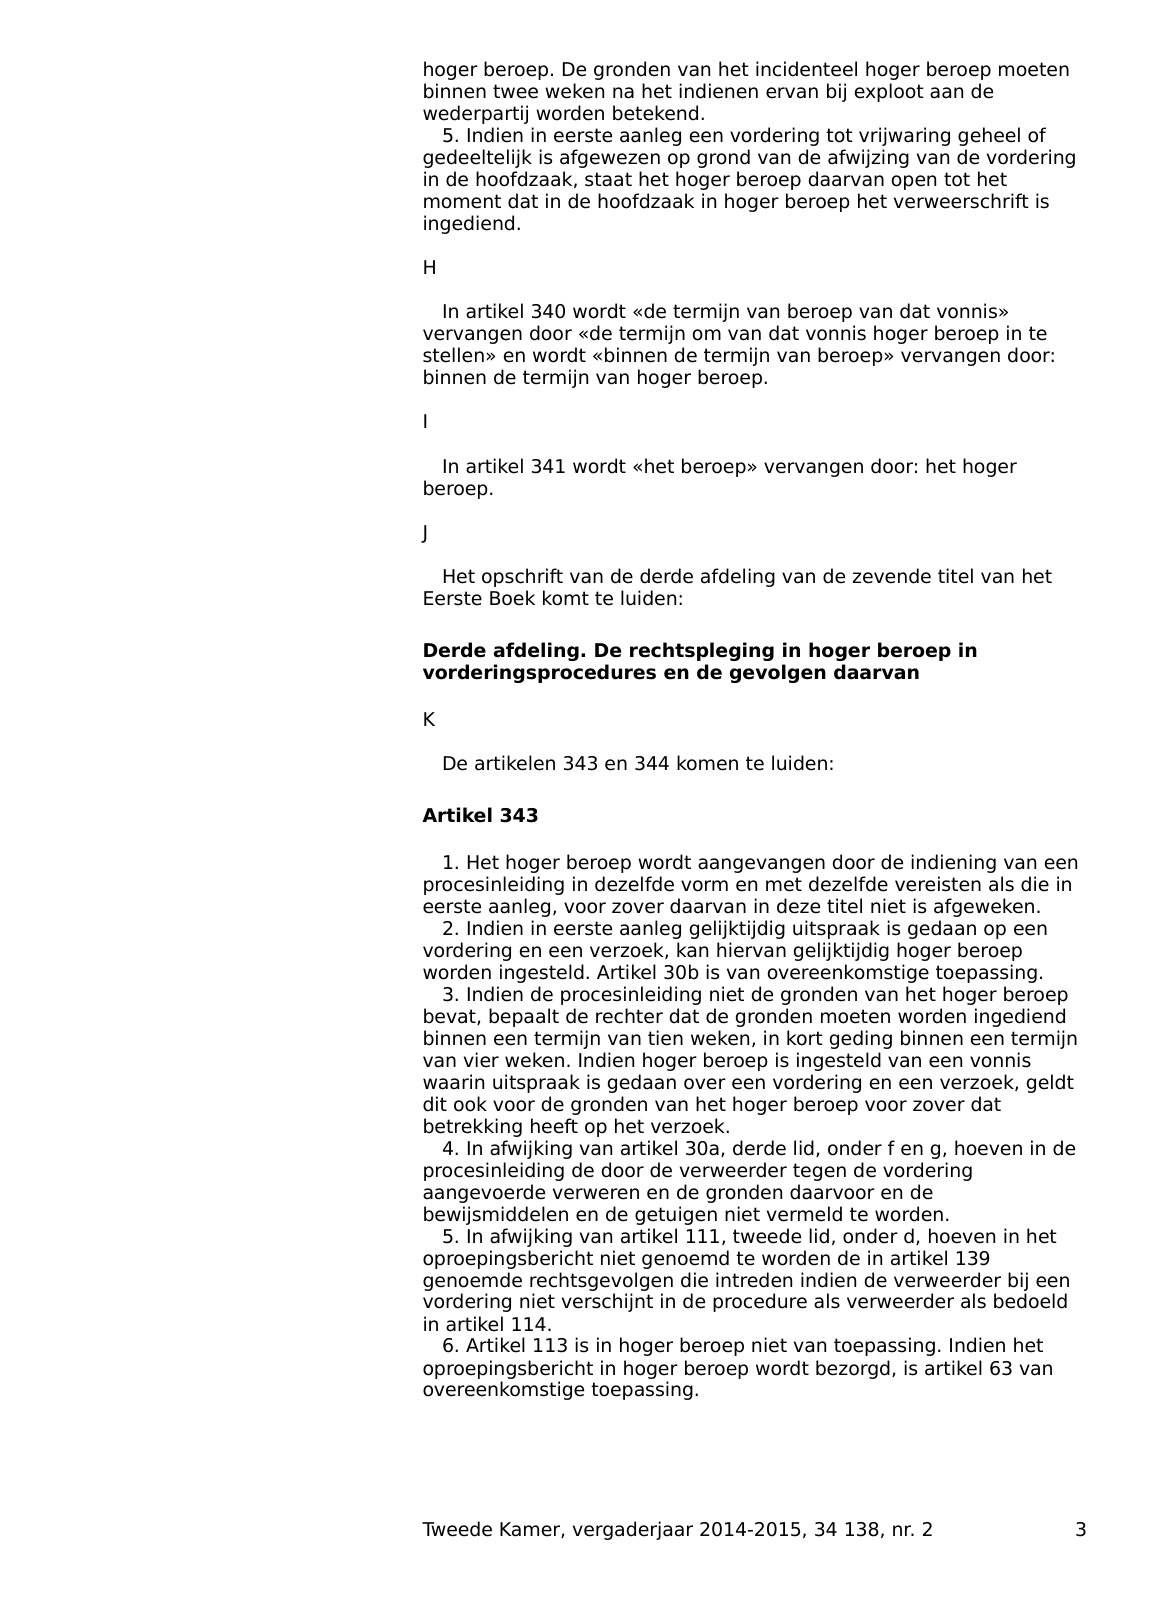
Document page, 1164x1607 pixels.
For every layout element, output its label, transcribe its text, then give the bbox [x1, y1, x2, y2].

text 3. Indien de procesinleiding niet de gronden van het hoger beroep bevat, bepaalt de rechter dat de gronden moeten worden ingediend binnen een termijn van tien weken, in kort geding binnen een termijn van vier weken. Indien hoger beroep is ingesteld van een vonnis waarin uitspraak is gedaan over een vordering en een verzoek, geldt dit ook voor de gronden van het hoger beroep voor zover dat betrekking heeft op het verzoek. [422, 984, 1087, 1138]
text 2. Indien in eerste aanleg gelijktijdig uitspraak is gedaan op een vordering en een verzoek, kan hiervan gelijktijdig hoger beroep worden ingesteld. Artikel 30b is van overeenkomstige toepassing. [422, 918, 1087, 984]
text I [422, 411, 1087, 433]
subtitle Derde afdeling. De rechtspleging in hoger beroep in vorderingsprocedures en de gevolgen daarvan [422, 640, 1087, 684]
text H [422, 257, 1087, 279]
text De artikelen 343 en 344 komen te luiden: [422, 753, 1087, 775]
text 6. Artikel 113 is in hoger beroep niet van toepassing. Indien het oproepingsbericht in hoger beroep wordt bezorgd, is artikel 63 van overeenkomstige toepassing. [422, 1335, 1087, 1401]
text 1. Het hoger beroep wordt aangevangen door de indiening van een procesinleiding in dezelfde vorm en met dezelfde vereisten als die in eerste aanleg, voor zover daarvan in deze titel niet is afgeweken. [422, 852, 1087, 918]
text J [422, 522, 1087, 544]
text Het opschrift van de derde afdeling van de zevende titel van het Eerste Boek komt te luiden: [422, 566, 1087, 610]
text K [422, 709, 1087, 731]
text 5. In afwijking van artikel 111, tweede lid, onder d, hoeven in het oproepingsbericht niet genoemd te worden de in artikel 139 genoemde rechtsgevolgen die intreden indien de verweerder bij een vordering niet verschijnt in de procedure als verweerder als bedoeld in artikel 114. [422, 1226, 1087, 1335]
text In artikel 341 wordt «het beroep» vervangen door: het hoger beroep. [422, 456, 1087, 499]
text 5. Indien in eerste aanleg een vordering tot vrijwaring geheel of gedeeltelijk is afgewezen op grond van de afwijzing van de vordering in de hoofdzaak, staat het hoger beroep daarvan open tot het moment dat in de hoofdzaak in hoger beroep het verweerschrift is ingediend. [422, 125, 1087, 235]
text 4. In afwijking van artikel 30a, derde lid, onder f en g, hoeven in de procesinleiding de door de verweerder tegen de vordering aangevoerde verweren en de gronden daarvoor en de bewijsmiddelen en de getuigen niet vermeld te worden. [422, 1138, 1087, 1226]
subtitle Artikel 343 [422, 805, 1087, 827]
text In artikel 340 wordt «de termijn van beroep van dat vonnis» vervangen door «de termijn om van dat vonnis hoger beroep in te stellen» en wordt «binnen de termijn van beroep» vervangen door: binnen de termijn van hoger beroep. [422, 301, 1087, 389]
text hoger beroep. De gronden van het incidenteel hoger beroep moeten binnen twee weken na het indienen ervan bij exploot aan de wederpartij worden betekend. [422, 59, 1087, 125]
